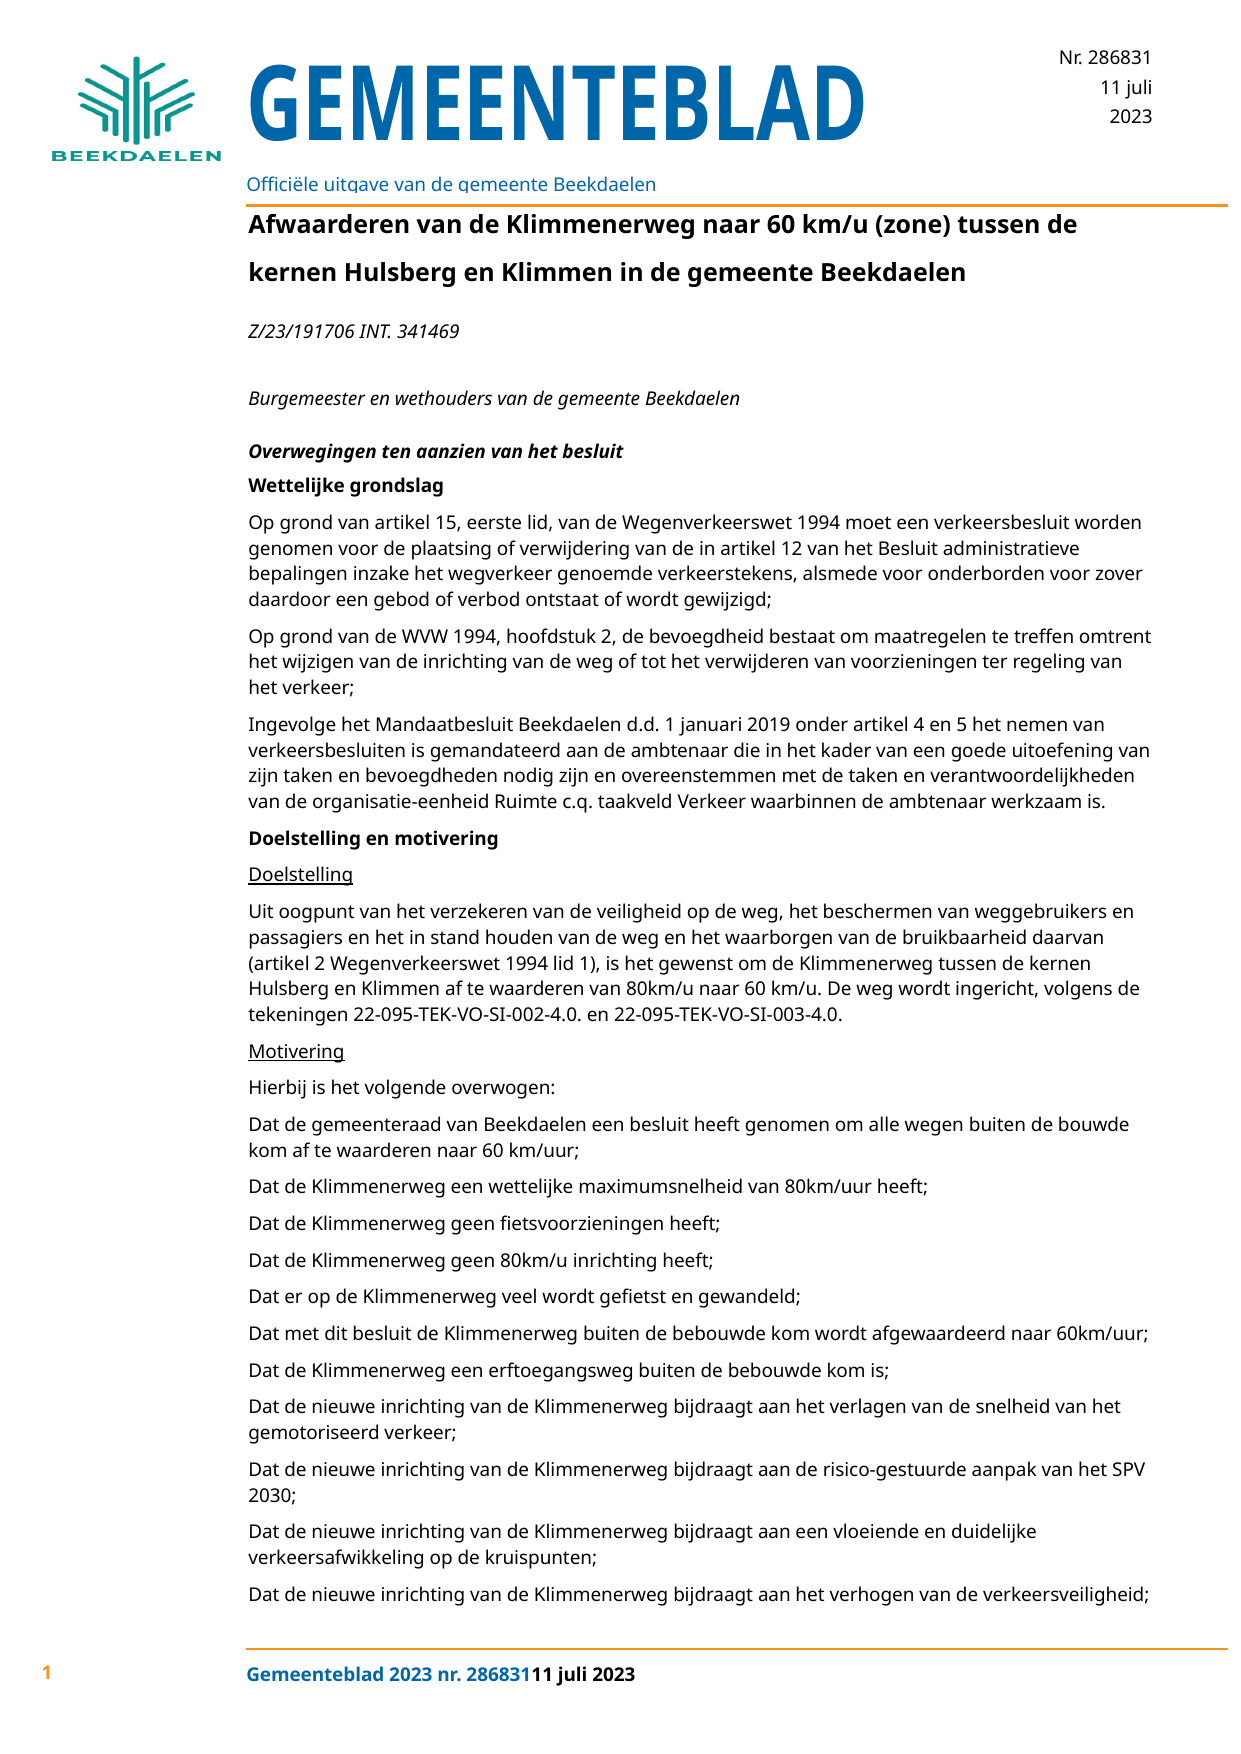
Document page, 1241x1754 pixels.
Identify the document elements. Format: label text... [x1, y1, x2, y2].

text Op grond van de WVW 1994, hoofdstuk 2, de bevoegdheid bestaat om maatregelen te treffen omtrent het wijzigen van de inrichting van de weg of tot het verwijderen van voorzieningen ter regeling van het verkeer; [248, 623, 1152, 700]
text Dat de Klimmenerweg geen 80km/u inrichting heeft; [248, 1247, 1152, 1273]
text Dat de Klimmenerweg een erftoegangsweg buiten de bebouwde kom is; [248, 1357, 1152, 1383]
text Burgemeester en wethouders van de gemeente Beekdaelen [248, 386, 1152, 411]
text Ingevolge het Mandaatbesluit Beekdaelen d.d. 1 januari 2019 onder artikel 4 en 5 het nemen van verkeersbesluiten is gemandateerd aan de ambtenaar die in het kader van een goede uitoefening van zijn taken en bevoegdheden nodig zijn en overeenstemmen met de taken en verantwoordelijkheden van de organisatie-eenheid Ruimte c.q. taakveld Verkeer waarbinnen de ambtenaar werkzaam is. [248, 711, 1152, 814]
text Uit oogpunt van het verzekeren van de veiligheid op de weg, het beschermen van weggebruikers en passagiers en het in stand houden van de weg en het waarborgen van de bruikbaarheid daarvan (artikel 2 Wegenverkeerswet 1994 lid 1), is het gewenst om de Klimmenerweg tussen de kernen Hulsberg en Klimmen af te waarderen van 80km/u naar 60 km/u. De weg wordt ingericht, volgens de tekeningen 22-095-TEK-VO-SI-002-4.0. en 22-095-TEK-VO-SI-003-4.0. [248, 898, 1152, 1027]
text Doelstelling en motivering [248, 825, 1152, 851]
text Motivering [248, 1038, 1152, 1064]
text Dat de nieuwe inrichting van de Klimmenerweg bijdraagt aan een vloeiende en duidelijke verkeersafwikkeling op de kruispunten; [248, 1518, 1152, 1570]
text Afwaarderen van de Klimmenerweg naar 60 km/u (zone) tussen de kernen Hulsberg en Klimmen in de gemeente Beekdaelen [248, 207, 1152, 288]
text Dat de nieuwe inrichting van de Klimmenerweg bijdraagt aan het verlagen van de snelheid van het gemotoriseerd verkeer; [248, 1394, 1152, 1445]
text Dat met dit besluit de Klimmenerweg buiten de bebouwde kom wordt afgewaardeerd naar 60km/uur; [248, 1320, 1152, 1346]
text Dat de nieuwe inrichting van de Klimmenerweg bijdraagt aan het verhogen van de verkeersveiligheid; [248, 1581, 1152, 1607]
text Dat er op de Klimmenerweg veel wordt gefietst en gewandeld; [248, 1284, 1152, 1309]
text Overwegingen ten aanzien van het besluit [248, 438, 1152, 464]
text Dat de Klimmenerweg een wettelijke maximumsnelheid van 80km/uur heeft; [248, 1174, 1152, 1199]
text Dat de Klimmenerweg geen fietsvoorzieningen heeft; [248, 1210, 1152, 1236]
text Dat de nieuwe inrichting van de Klimmenerweg bijdraagt aan de risico-gestuurde aanpak van het SPV 2030; [248, 1456, 1152, 1507]
text Z/23/191706 INT. 341469 [248, 318, 1152, 344]
text Doelstelling [248, 862, 1152, 887]
text Wettelijke grondslag [248, 472, 1152, 498]
text Op grond van artikel 15, eerste lid, van de Wegenverkeerswet 1994 moet een verkeersbesluit worden genomen voor de plaatsing of verwijdering van de in artikel 12 van het Besluit administratieve bepalingen inzake het wegverkeer genoemde verkeerstekens, alsmede voor onderborden voor zover daardoor een gebod of verbod ontstaat of wordt gewijzigd; [248, 509, 1152, 612]
picture [41, 47, 231, 172]
text Dat de gemeenteraad van Beekdaelen een besluit heeft genomen om alle wegen buiten de bouwde kom af te waarderen naar 60 km/uur; [248, 1111, 1152, 1163]
text Hierbij is het volgende overwogen: [248, 1074, 1152, 1100]
